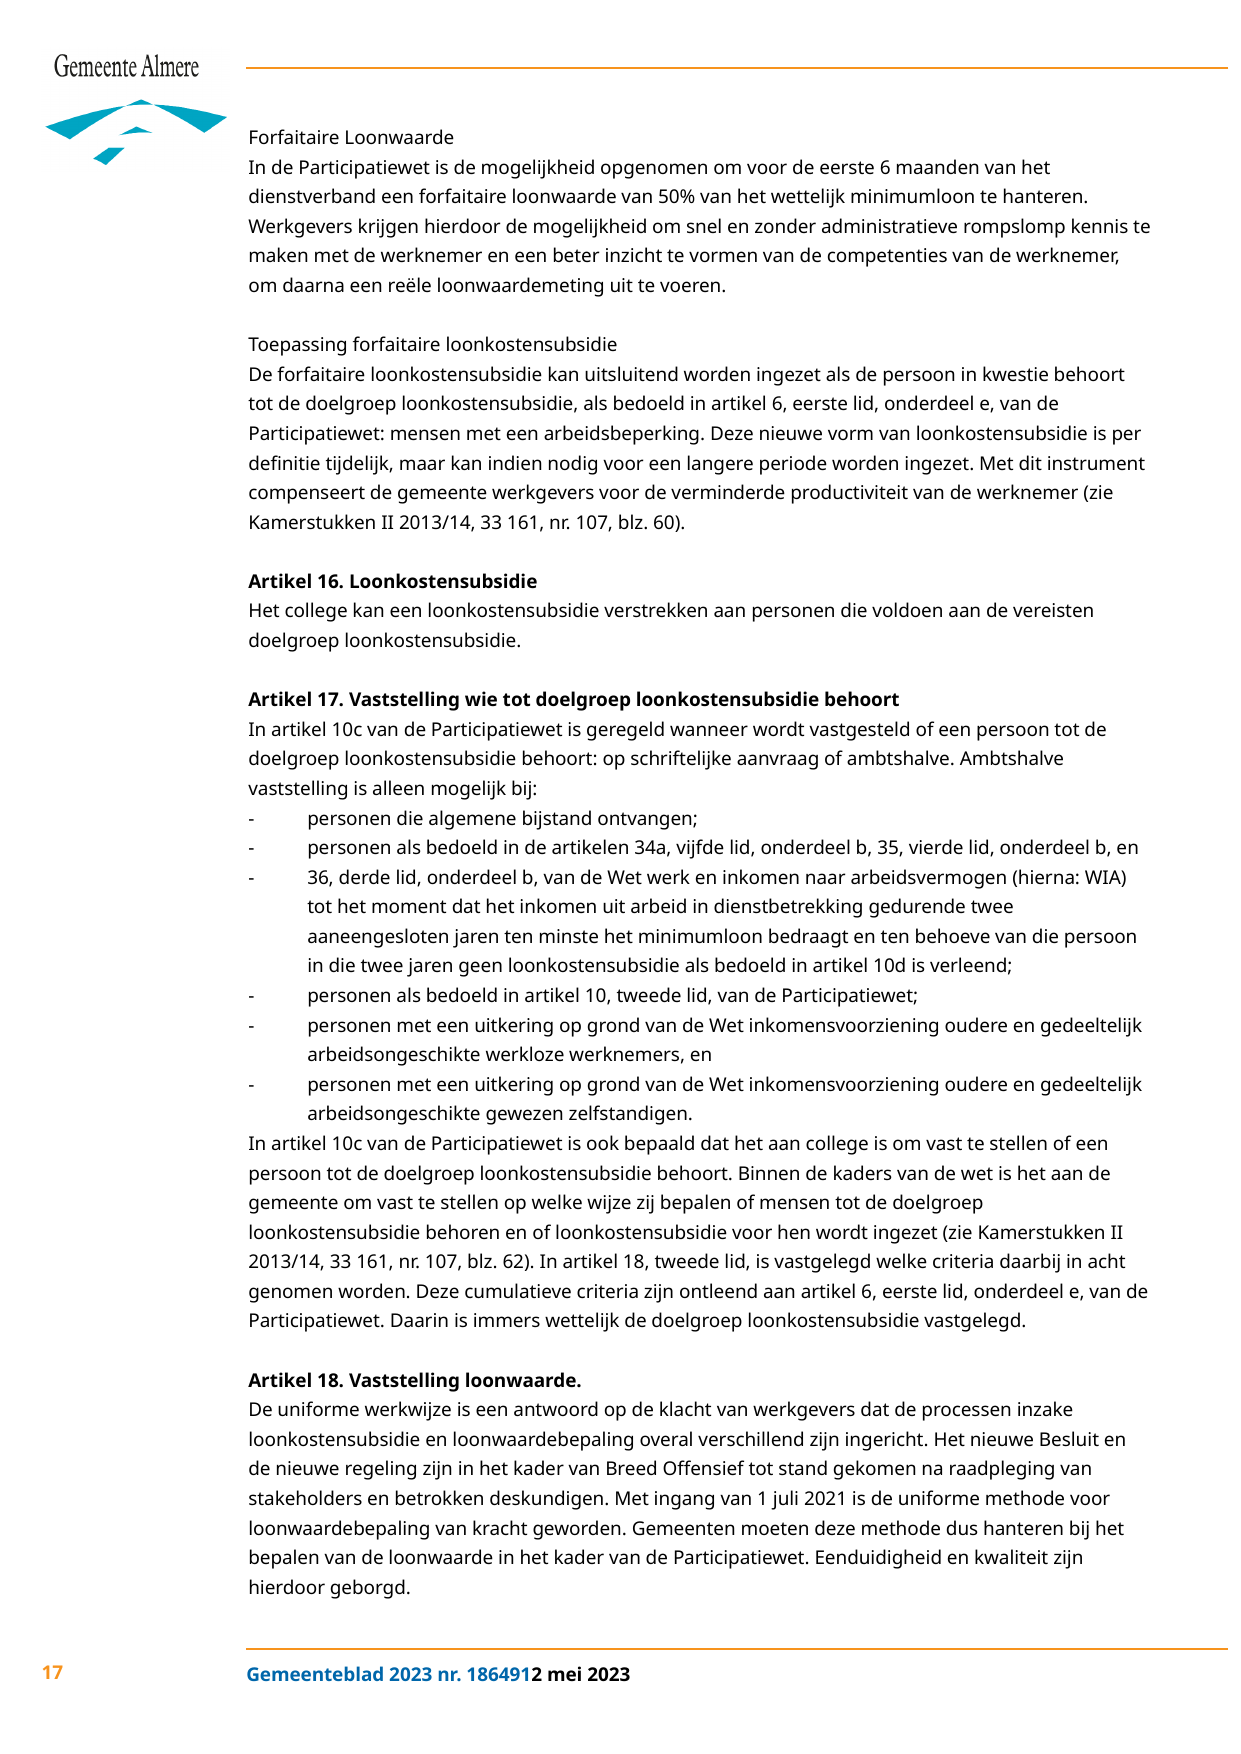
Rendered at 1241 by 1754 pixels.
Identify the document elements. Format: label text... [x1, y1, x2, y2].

list personen met een uitkering op grond van de Wet inkomensvoorziening oudere en gedeeltelijk arbeidsongeschikte gewezen zelfstandigen. [248, 1071, 1152, 1126]
text Forfaitaire Loonwaarde [248, 124, 1152, 150]
text In artikel 10c van de Participatiewet is ook bepaald dat het aan college is om vast te stellen of een persoon tot de doelgroep loonkostensubsidie behoort. Binnen de kaders van de wet is het aan de gemeente om vast te stellen op welke wijze zij bepalen of mensen tot de doelgroep loonkostensubsidie behoren en of loonkostensubsidie voor hen wordt ingezet (zie Kamerstukken II 2013/14, 33 161, nr. 107, blz. 62). In artikel 18, tweede lid, is vastgelegd welke criteria daarbij in acht genomen worden. Deze cumulatieve criteria zijn ontleend aan artikel 6, eerste lid, onderdeel e, van de Participatiewet. Daarin is immers wettelijk de doelgroep loonkostensubsidie vastgelegd. [248, 1130, 1152, 1333]
text In artikel 10c van de Participatiewet is geregeld wanneer wordt vastgesteld of een persoon tot de doelgroep loonkostensubsidie behoort: op schriftelijke aanvraag of ambtshalve. Ambtshalve vaststelling is alleen mogelijk bij: [248, 716, 1152, 801]
list personen met een uitkering op grond van de Wet inkomensvoorziening oudere en gedeeltelijk arbeidsongeschikte werkloze werknemers, en [248, 1012, 1152, 1067]
text Artikel 17. Vaststelling wie tot doelgroep loonkostensubsidie behoort [248, 686, 1152, 712]
text De uniforme werkwijze is een antwoord op de klacht van werkgevers dat de processen inzake loonkostensubsidie en loonwaardebepaling overal verschillend zijn ingericht. Het nieuwe Besluit en de nieuwe regeling zijn in het kader van Breed Offensief tot stand gekomen na raadpleging van stakeholders en betrokken deskundigen. Met ingang van 1 juli 2021 is de uniforme methode voor loonwaardebepaling van kracht geworden. Gemeenten moeten deze methode dus hanteren bij het bepalen van de loonwaarde in het kader van de Participatiewet. Eenduidigheid en kwaliteit zijn hierdoor geborgd. [248, 1396, 1152, 1600]
picture [41, 47, 231, 172]
text Het college kan een loonkostensubsidie verstrekken aan personen die voldoen aan de vereisten doelgroep loonkostensubsidie. [248, 598, 1152, 653]
text Toepassing forfaitaire loonkostensubsidie [248, 331, 1152, 357]
text De forfaitaire loonkostensubsidie kan uitsluitend worden ingezet als de persoon in kwestie behoort tot de doelgroep loonkostensubsidie, als bedoeld in artikel 6, eerste lid, onderdeel e, van de Participatiewet: mensen met een arbeidsbeperking. Deze nieuwe vorm van loonkostensubsidie is per definitie tijdelijk, maar kan indien nodig voor een langere periode worden ingezet. Met dit instrument compenseert de gemeente werkgevers voor de verminderde productiviteit van de werknemer (zie Kamerstukken II 2013/14, 33 161, nr. 107, blz. 60). [248, 361, 1152, 535]
text Artikel 16. Loonkostensubsidie [248, 568, 1152, 594]
text In de Participatiewet is de mogelijkheid opgenomen om voor de eerste 6 maanden van het dienstverband een forfaitaire loonwaarde van 50% van het wettelijk minimumloon te hanteren. Werkgevers krijgen hierdoor de mogelijkheid om snel en zonder administratieve rompslomp kennis te maken met de werknemer en een beter inzicht te vormen van de competenties van de werknemer, om daarna een reële loonwaardemeting uit te voeren. [248, 154, 1152, 298]
text Artikel 18. Vaststelling loonwaarde. [248, 1367, 1152, 1393]
list personen als bedoeld in de artikelen 34a, vijfde lid, onderdeel b, 35, vierde lid, onderdeel b, en [248, 834, 1152, 860]
list personen die algemene bijstand ontvangen; [248, 805, 1152, 831]
list 36, derde lid, onderdeel b, van de Wet werk en inkomen naar arbeidsvermogen (hierna: WIA) tot het moment dat het inkomen uit arbeid in dienstbetrekking gedurende twee aaneengesloten jaren ten minste het minimumloon bedraagt en ten behoeve van die persoon in die twee jaren geen loonkostensubsidie als bedoeld in artikel 10d is verleend; [248, 864, 1152, 978]
list personen als bedoeld in artikel 10, tweede lid, van de Participatiewet; [248, 982, 1152, 1008]
